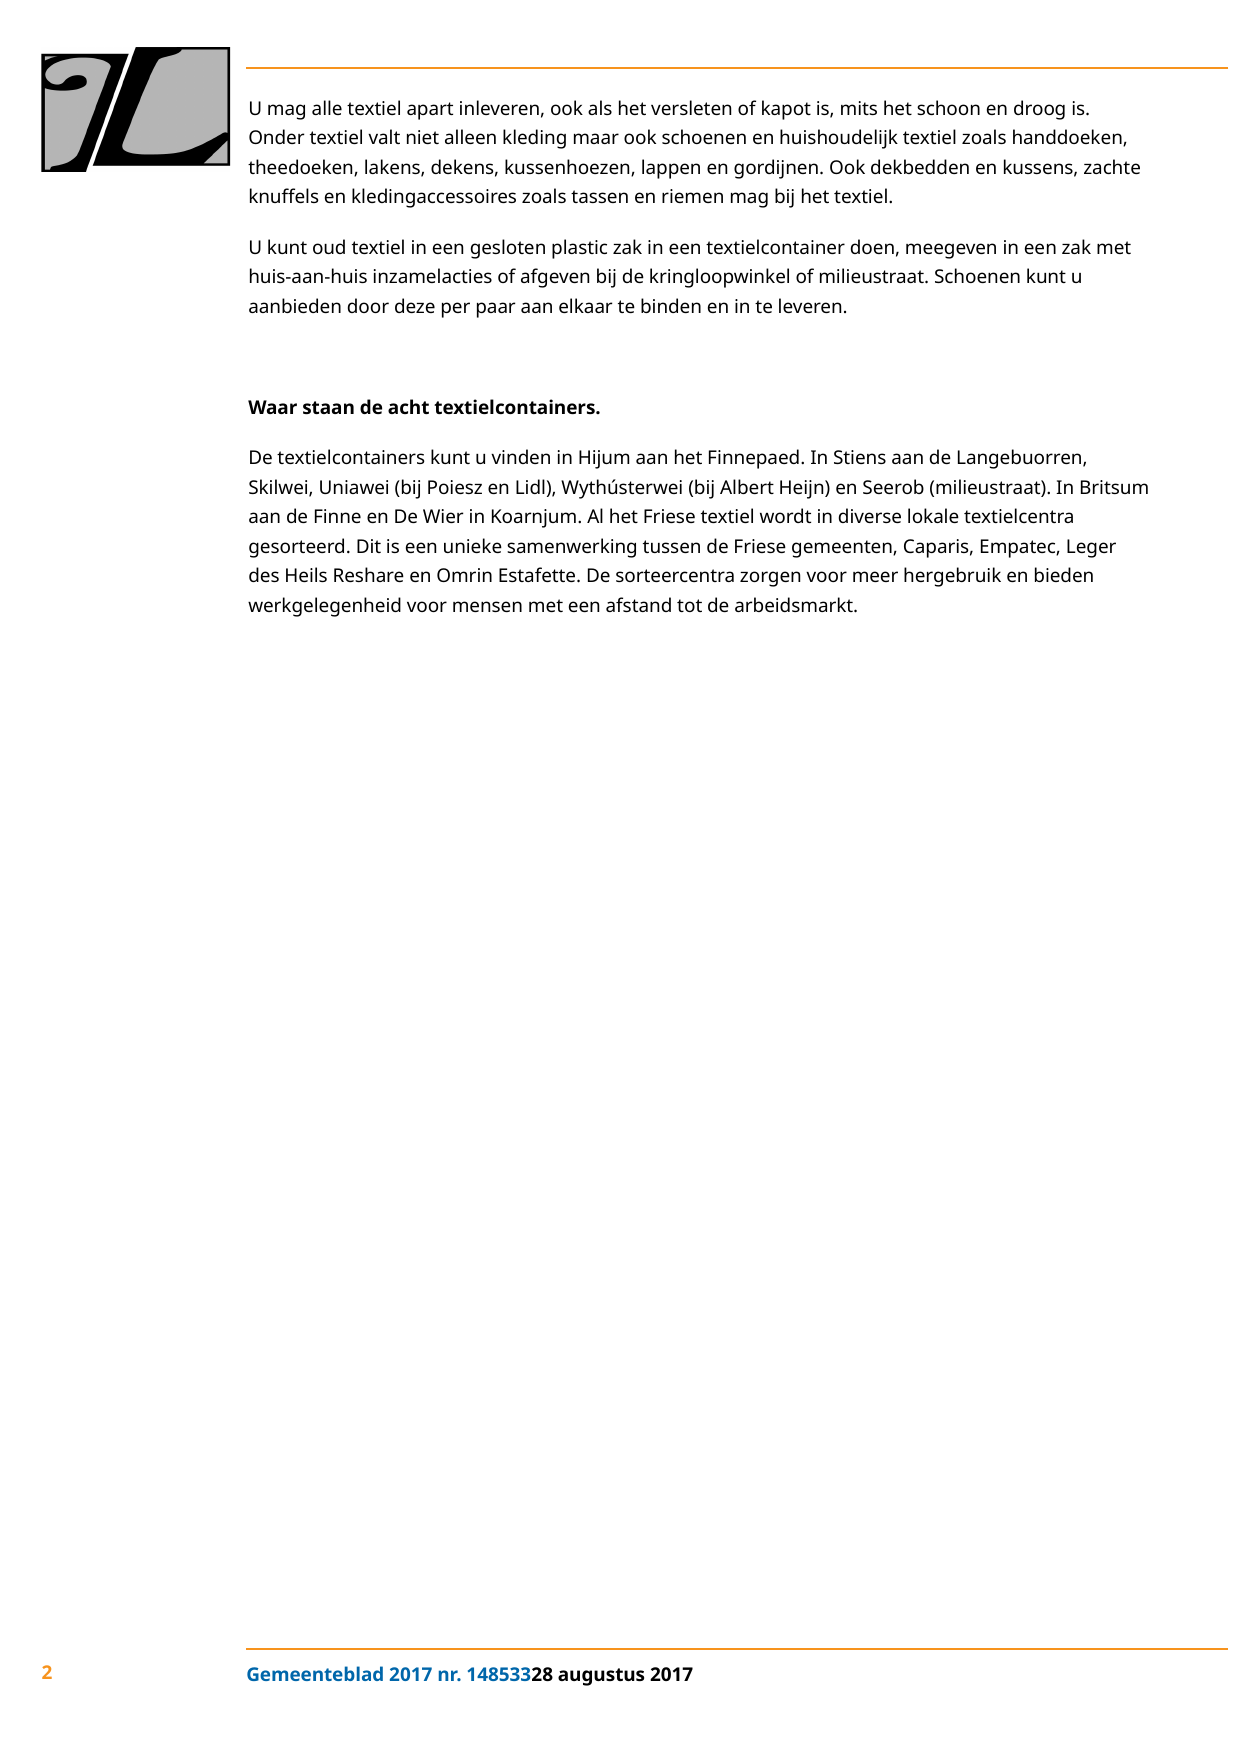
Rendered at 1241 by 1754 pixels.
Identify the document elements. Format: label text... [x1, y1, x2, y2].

text U mag alle textiel apart inleveren, ook als het versleten of kapot is, mits het schoon en droog is. Onder textiel valt niet alleen kleding maar ook schoenen en huishoudelijk textiel zoals handdoeken, theedoeken, lakens, dekens, kussenhoezen, lappen en gordijnen. Ook dekbedden en kussens, zachte knuffels en kledingaccessoires zoals tassen en riemen mag bij het textiel. [248, 95, 1152, 209]
text U kunt oud textiel in een gesloten plastic zak in een textielcontainer doen, meegeven in een zak met huis-aan-huis inzamelacties of afgeven bij de kringloopwinkel of milieustraat. Schoenen kunt u aanbieden door deze per paar aan elkaar te binden en in te leveren. [248, 234, 1152, 319]
picture [41, 47, 231, 172]
text Waar staan de acht textielcontainers. [248, 394, 1152, 420]
text De textielcontainers kunt u vinden in Hijum aan het Finnepaed. In Stiens aan de Langebuorren, Skilwei, Uniawei (bij Poiesz en Lidl), Wythústerwei (bij Albert Heijn) en Seerob (milieustraat). In Britsum aan de Finne en De Wier in Koarnjum. Al het Friese textiel wordt in diverse lokale textielcentra gesorteerd. Dit is een unieke samenwerking tussen de Friese gemeenten, Caparis, Empatec, Leger des Heils Reshare en Omrin Estafette. De sorteercentra zorgen voor meer hergebruik en bieden werkgelegenheid voor mensen met een afstand tot de arbeidsmarkt. [248, 444, 1152, 618]
